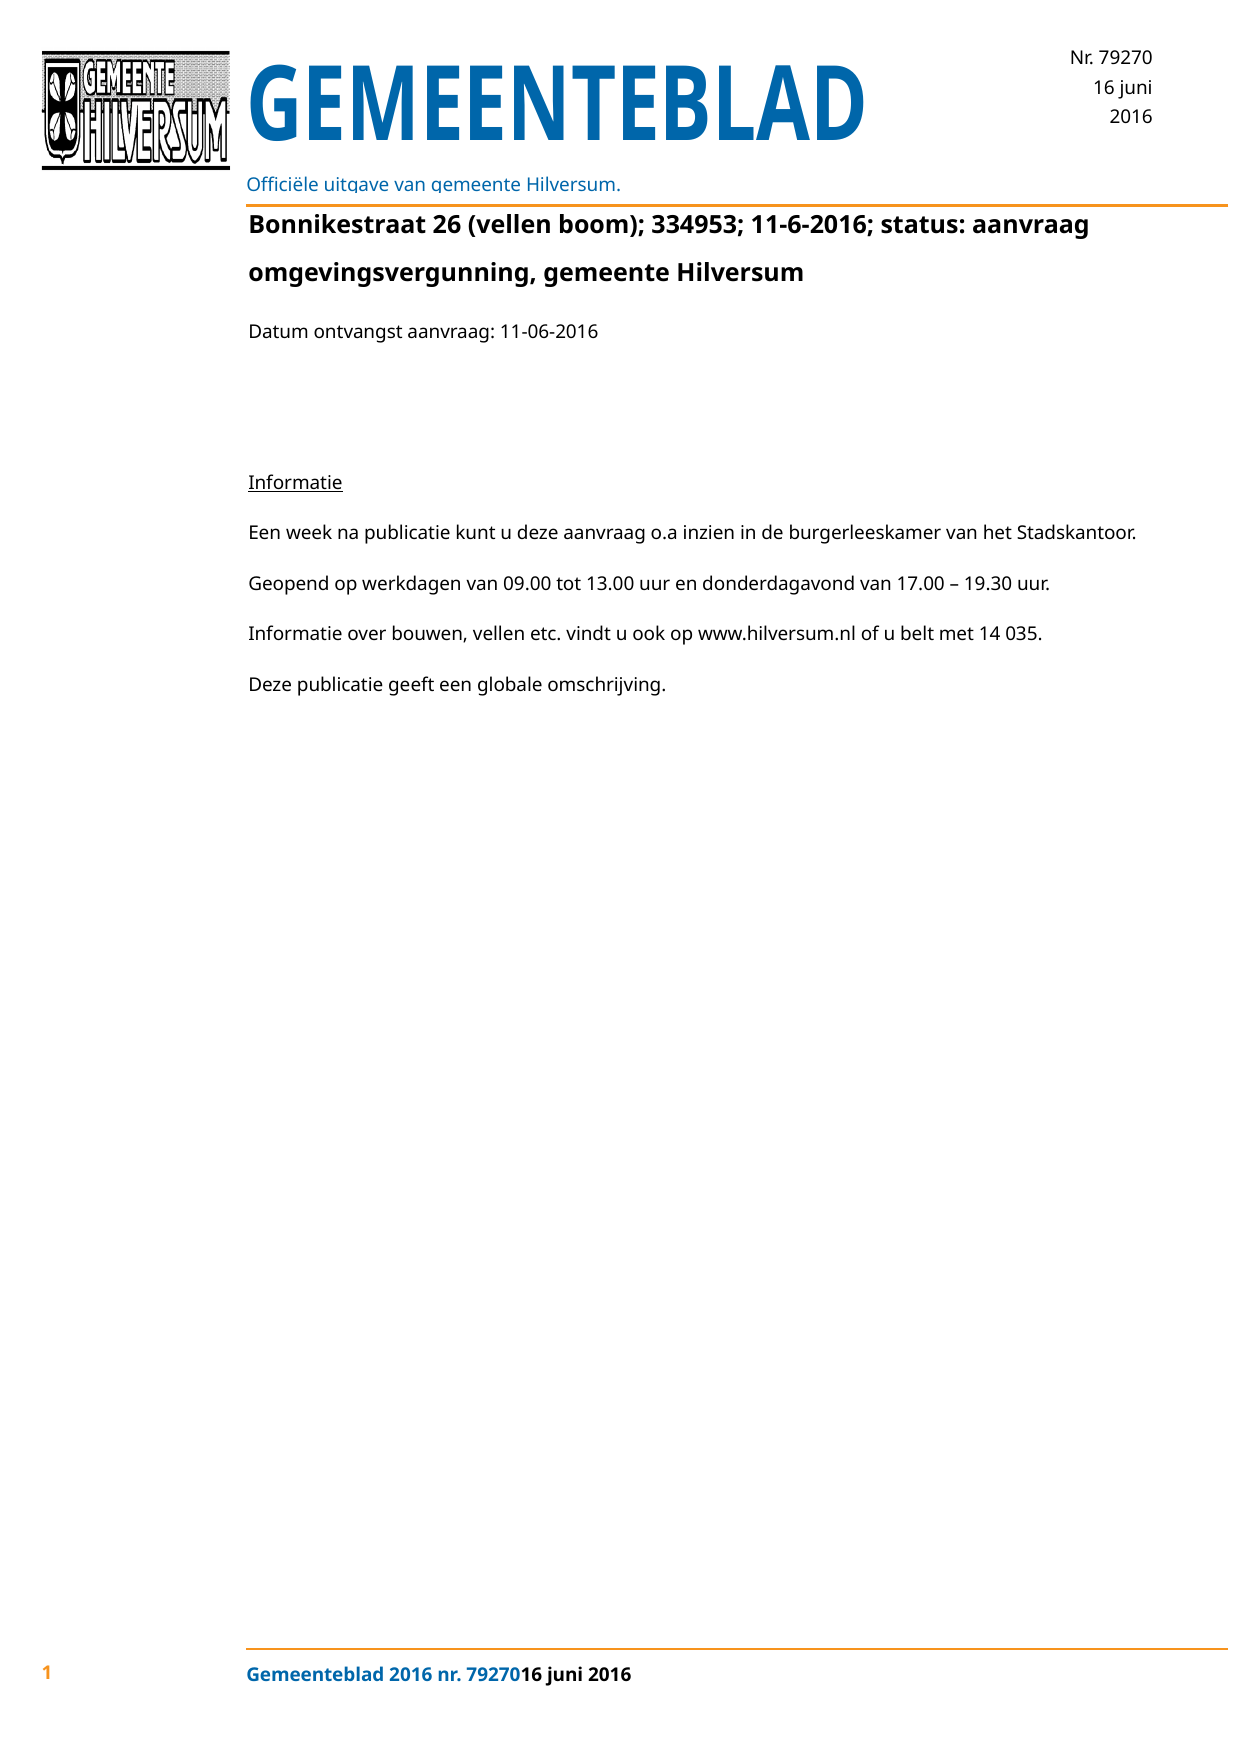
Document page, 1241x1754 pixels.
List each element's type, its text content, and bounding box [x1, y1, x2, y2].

text Informatie over bouwen, vellen etc. vindt u ook op www.hilversum.nl of u belt met 14 035. [248, 620, 1152, 646]
text Bonnikestraat 26 (vellen boom); 334953; 11-6-2016; status: aanvraag omgevingsvergunning, gemeente Hilversum [248, 207, 1152, 288]
text Geopend op werkdagen van 09.00 tot 13.00 uur en donderdagavond van 17.00 – 19.30 uur. [248, 570, 1152, 596]
text Een week na publicatie kunt u deze aanvraag o.a inzien in de burgerleeskamer van het Stadskantoor. [248, 519, 1152, 545]
text Deze publicatie geeft een globale omschrijving. [248, 671, 1152, 697]
text Datum ontvangst aanvraag: 11-06-2016 [248, 318, 1152, 344]
picture [41, 47, 231, 172]
text Informatie [248, 469, 1152, 495]
